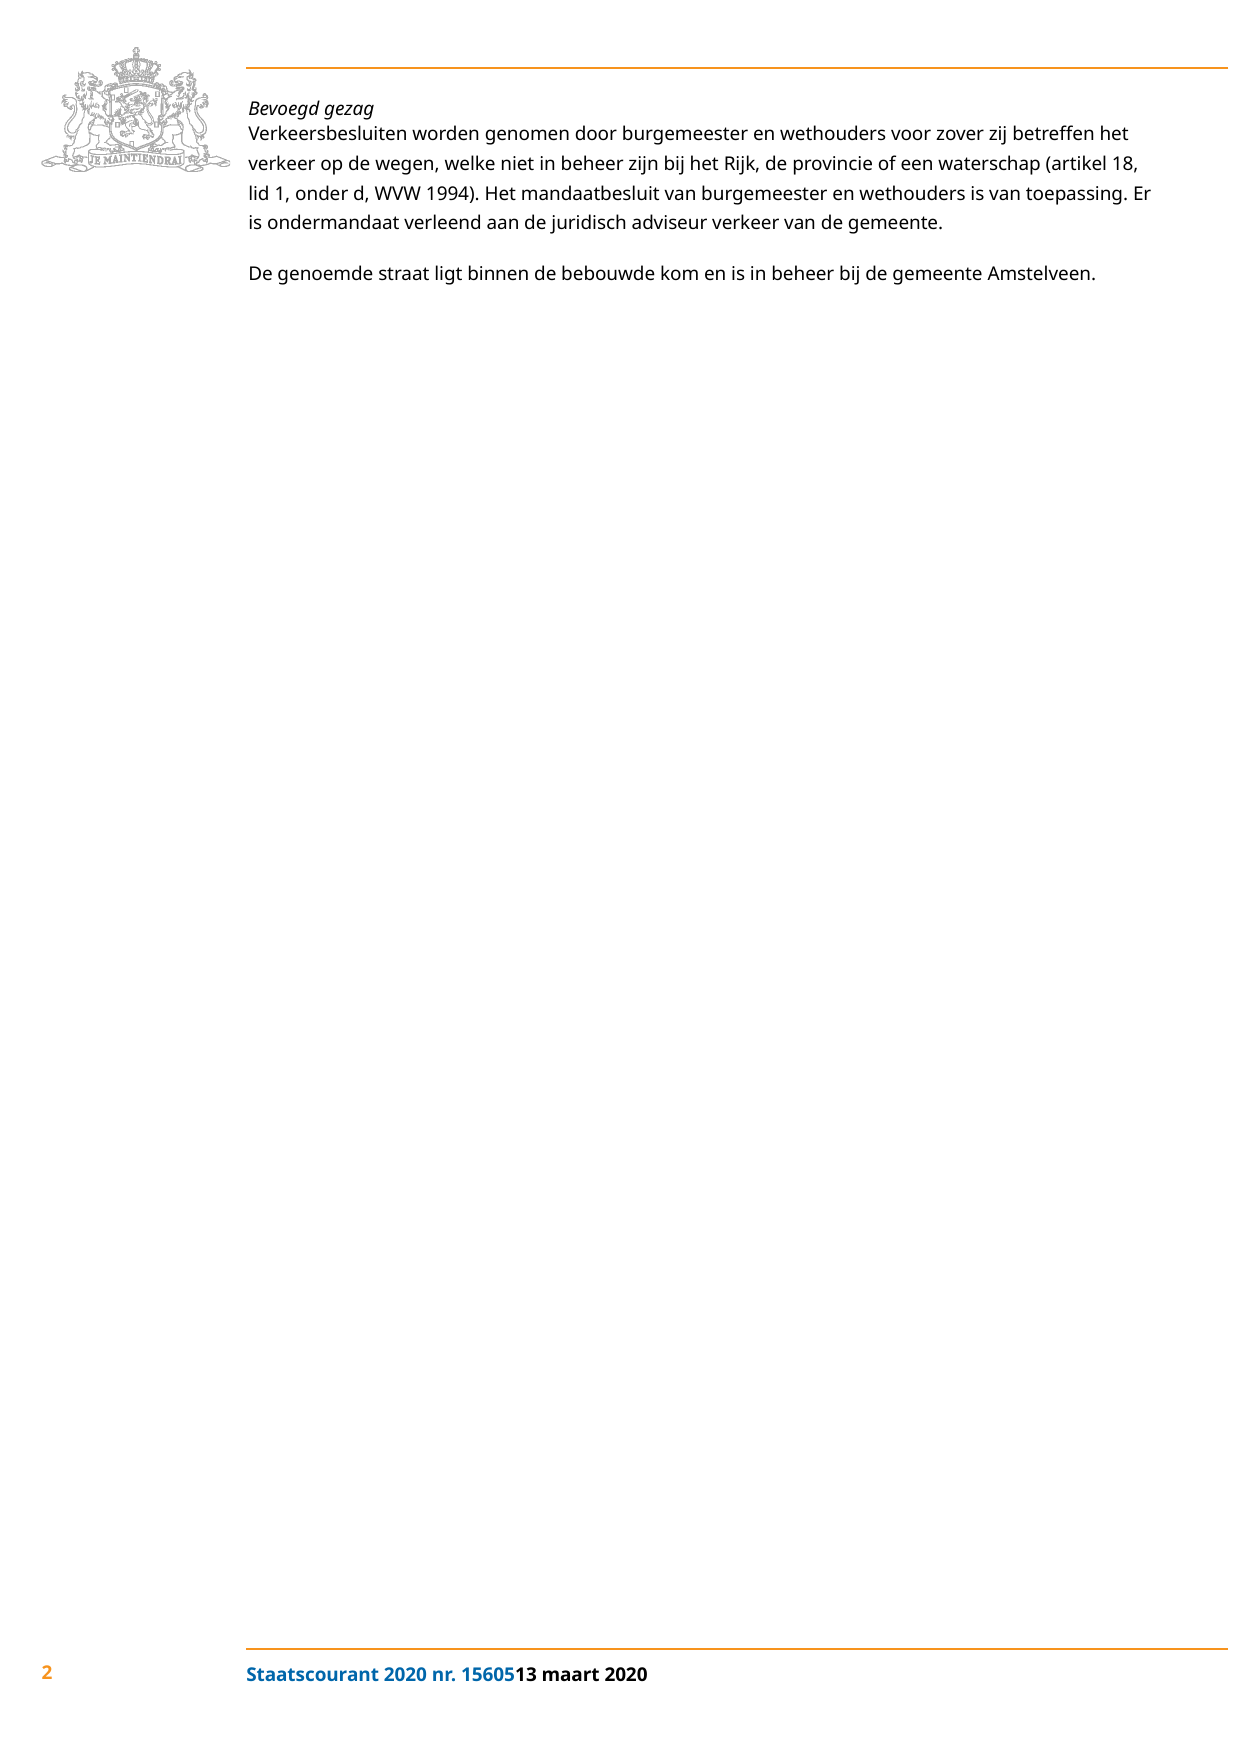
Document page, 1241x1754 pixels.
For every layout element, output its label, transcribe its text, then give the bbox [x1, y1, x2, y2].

text Bevoegd gezag [248, 95, 1152, 121]
text De genoemde straat ligt binnen de bebouwde kom en is in beheer bij de gemeente Amstelveen. [248, 260, 1152, 285]
picture [41, 47, 231, 172]
text Verkeersbesluiten worden genomen door burgemeester en wethouders voor zover zij betreffen het verkeer op de wegen, welke niet in beheer zijn bij het Rijk, de provincie of een waterschap (artikel 18, lid 1, onder d, WVW 1994). Het mandaatbesluit van burgemeester en wethouders is van toepassing. Er is ondermandaat verleend aan de juridisch adviseur verkeer van de gemeente. [248, 121, 1152, 235]
